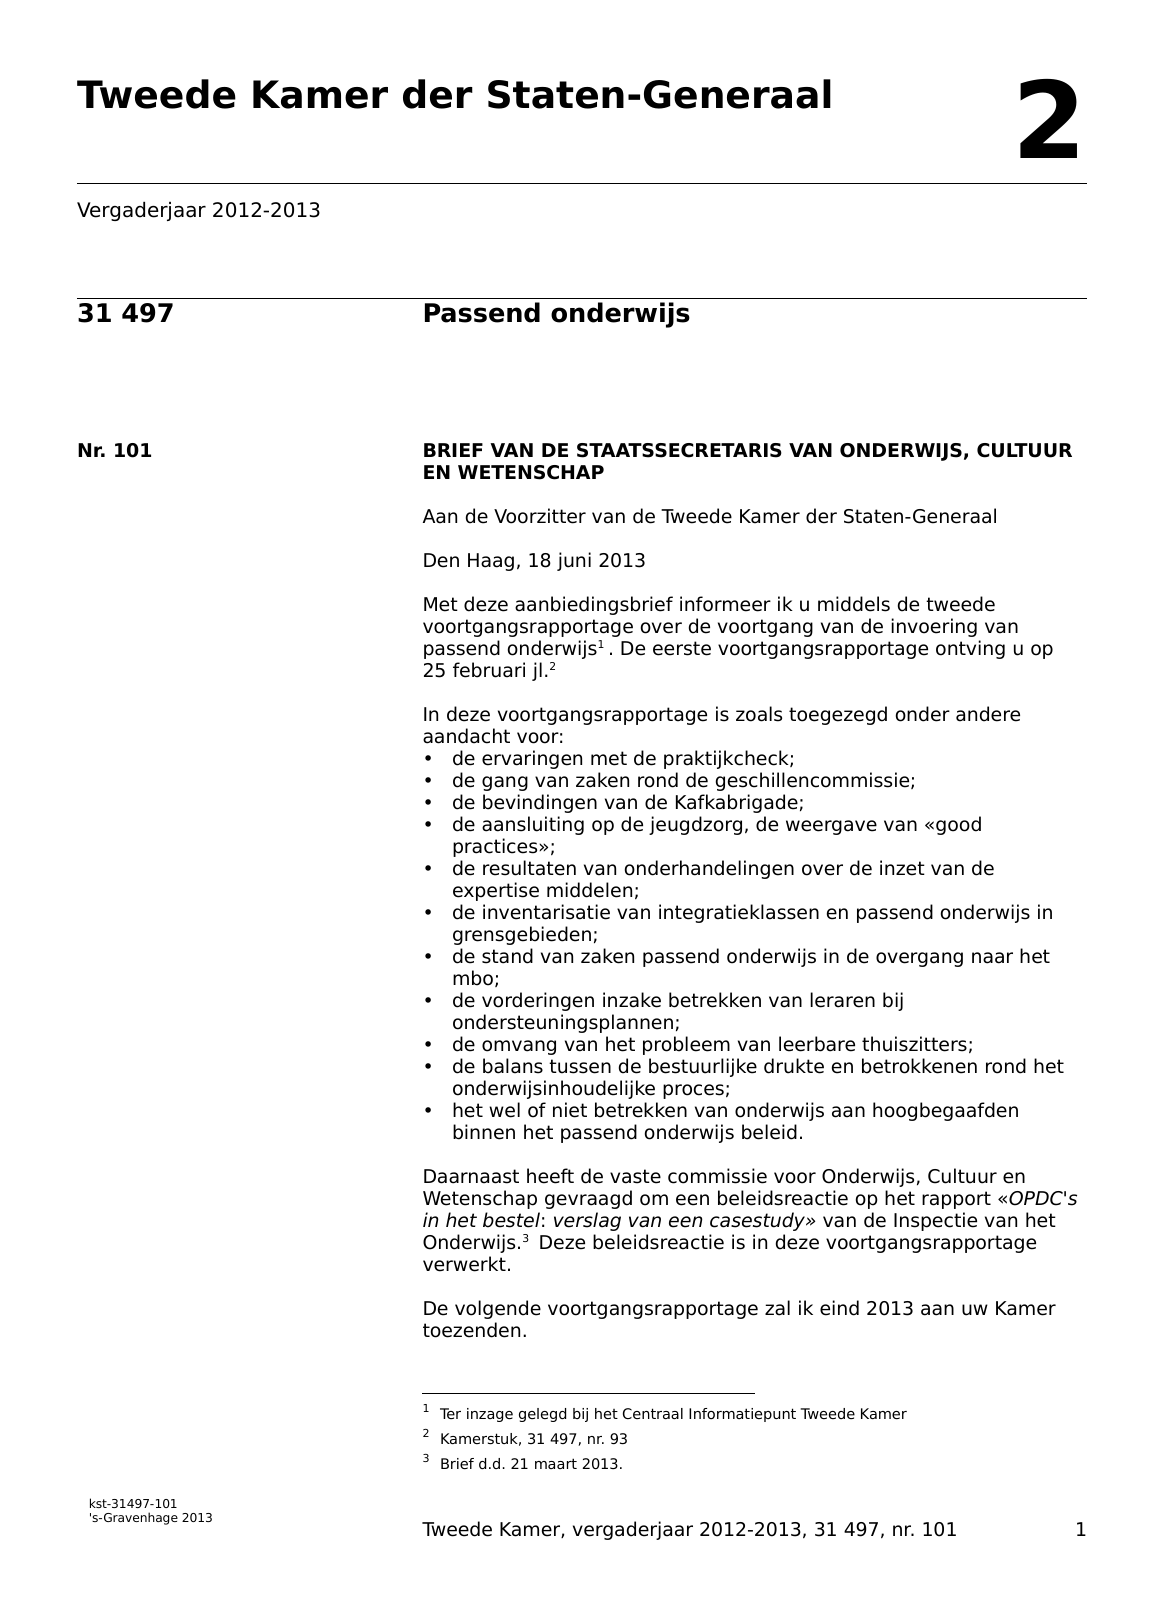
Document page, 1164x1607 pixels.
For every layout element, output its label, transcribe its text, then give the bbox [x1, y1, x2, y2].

text 's-Gravenhage 2013 [88, 1511, 323, 1525]
text Aan de Voorzitter van de Tweede Kamer der Staten-Generaal [422, 506, 1087, 528]
table_cell Vergaderjaar 2012-2013 [77, 184, 1087, 298]
text Met deze aanbiedingsbrief informeer ik u middels de tweede voortgangsrapportage over de voortgang van de invoering van passend onderwijs. De eerste voortgangsrapportage ontving u op 25 februari jl. [422, 594, 1087, 682]
text Den Haag, 18 juni 2013 [422, 550, 1087, 572]
text • de aansluiting op de jeugdzorg, de weergave van «good practices»; [422, 814, 1087, 858]
text kst-31497-101 [88, 1497, 323, 1511]
text • de inventarisatie van integratieklassen en passend onderwijs in grensgebieden; [422, 902, 1087, 946]
text Ter inzage gelegd bij het Centraal Informatiepunt Tweede Kamer [422, 1402, 1087, 1424]
subtitle Nr. 101 BRIEF VAN DE STAATSSECRETARIS VAN ONDERWIJS, CULTUUR EN WETENSCHAP [77, 440, 1087, 484]
text • het wel of niet betrekken van onderwijs aan hoogbegaafden binnen het passend onderwijs beleid. [422, 1100, 1087, 1144]
text Kamerstuk, 31 497, nr. 93 [422, 1427, 1087, 1449]
text • de bevindingen van de Kafkabrigade; [422, 792, 1087, 814]
text De volgende voortgangsrapportage zal ik eind 2013 aan uw Kamer toezenden. [422, 1298, 1087, 1342]
text • de resultaten van onderhandelingen over de inzet van de expertise middelen; [422, 858, 1087, 902]
text • de stand van zaken passend onderwijs in de overgang naar het mbo; [422, 946, 1087, 990]
text • de balans tussen de bestuurlijke drukte en betrokkenen rond het onderwijsinhoudelijke proces; [422, 1056, 1087, 1100]
text • de vorderingen inzake betrekken van leraren bij ondersteuningsplannen; [422, 990, 1087, 1034]
text Daarnaast heeft de vaste commissie voor Onderwijs, Cultuur en Wetenschap gevraagd om een beleidsreactie op het rapport «OPDC's in het bestel: verslag van een casestudy» van de Inspectie van het Onderwijs. Deze beleidsreactie is in deze voortgangsrapportage verwerkt. [422, 1166, 1087, 1276]
table_header 2 [886, 59, 1087, 183]
subtitle 31 497 Passend onderwijs [77, 299, 1087, 329]
text • de gang van zaken rond de geschillencommissie; [422, 770, 1087, 792]
text Brief d.d. 21 maart 2013. [422, 1452, 1087, 1474]
text • de ervaringen met de praktijkcheck; [422, 748, 1087, 770]
text In deze voortgangsrapportage is zoals toegezegd onder andere aandacht voor: [422, 704, 1087, 748]
text • de omvang van het probleem van leerbare thuiszitters; [422, 1034, 1087, 1056]
table_header Tweede Kamer der Staten-Generaal [77, 59, 886, 183]
